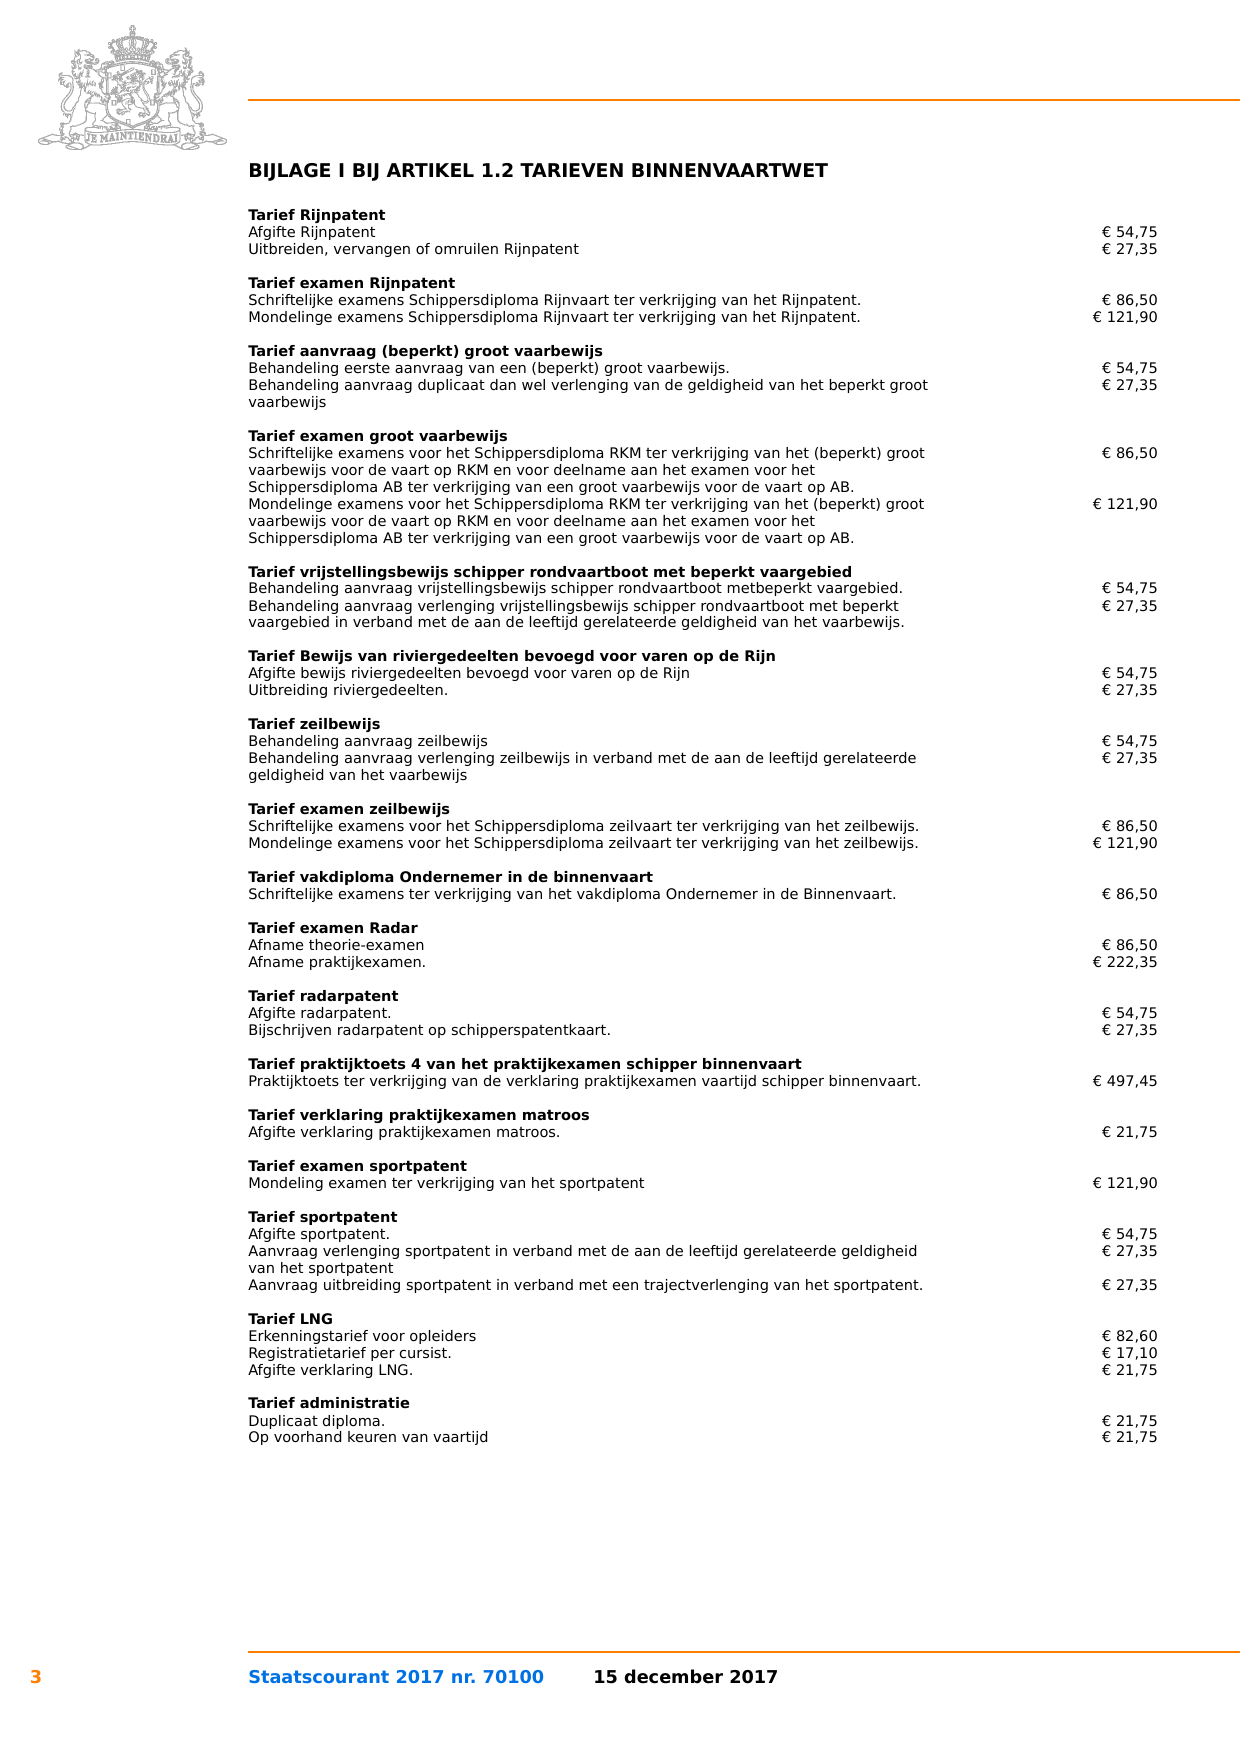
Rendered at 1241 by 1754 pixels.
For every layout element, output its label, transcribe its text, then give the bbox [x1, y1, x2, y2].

table_cell Afgifte verklaring praktijkexamen matroos. [248, 1124, 937, 1141]
table_cell Afgifte verklaring LNG. [248, 1361, 937, 1378]
table_cell [937, 275, 1163, 292]
table_cell [248, 903, 937, 920]
table_cell Tarief administratie [248, 1395, 937, 1412]
table_cell Uitbreiding riviergedeelten. [248, 682, 937, 699]
table_cell € 21,75 [937, 1361, 1163, 1378]
table_cell [937, 648, 1163, 665]
table_cell Schriftelijke examens voor het Schippersdiploma zeilvaart ter verkrijging van het zeilbewijs. [248, 818, 937, 835]
table_cell Tarief vrijstellingsbewijs schipper rondvaartboot met beperkt vaargebied [248, 564, 937, 580]
table_cell Afname theorie-examen [248, 937, 937, 954]
table_cell [937, 631, 1163, 648]
table_cell Afgifte bewijs riviergedeelten bevoegd voor varen op de Rijn [248, 665, 937, 682]
table_cell Afgifte sportpatent. [248, 1226, 937, 1243]
table_cell € 497,45 [937, 1073, 1163, 1090]
table_cell [248, 699, 937, 716]
table_cell [937, 564, 1163, 580]
table_cell [937, 1090, 1163, 1107]
table_cell [248, 852, 937, 869]
table_cell € 27,35 [937, 598, 1163, 631]
table_cell [248, 1141, 937, 1158]
table_cell [248, 258, 937, 275]
table_cell [937, 546, 1163, 563]
table_cell Tarief examen Rijnpatent [248, 275, 937, 292]
table_cell € 86,50 [937, 937, 1163, 954]
table_cell Duplicaat diploma. [248, 1413, 937, 1429]
table_cell Mondeling examen ter verkrijging van het sportpatent [248, 1175, 937, 1192]
table_cell € 121,90 [937, 496, 1163, 546]
table_cell [937, 971, 1163, 988]
table_cell Praktijktoets ter verkrijging van de verklaring praktijkexamen vaartijd schipper binnenvaart. [248, 1073, 937, 1090]
table_cell € 27,35 [937, 1277, 1163, 1293]
table_cell [248, 546, 937, 563]
table_cell Tarief verklaring praktijkexamen matroos [248, 1107, 937, 1124]
table_cell Mondelinge examens voor het Schippersdiploma zeilvaart ter verkrijging van het zeilbewijs. [248, 835, 937, 852]
table_cell [248, 784, 937, 801]
table_cell € 86,50 [937, 886, 1163, 903]
table_cell [937, 784, 1163, 801]
table_cell [937, 801, 1163, 818]
table_cell [937, 1158, 1163, 1175]
table_cell Tarief sportpatent [248, 1209, 937, 1226]
table_cell Mondelinge examens Schippersdiploma Rijnvaart ter verkrijging van het Rijnpatent. [248, 309, 937, 326]
table_cell Bijschrijven radarpatent op schipperspatentkaart. [248, 1022, 937, 1039]
table_cell [937, 1395, 1163, 1412]
table_cell Behandeling aanvraag zeilbewijs [248, 733, 937, 750]
table_cell [248, 631, 937, 648]
table_cell € 21,75 [937, 1413, 1163, 1429]
table_cell [937, 1209, 1163, 1226]
table_cell [937, 699, 1163, 716]
table_cell [937, 869, 1163, 886]
table_cell Schriftelijke examens voor het Schippersdiploma RKM ter verkrijging van het (beperkt) groot vaarbewijs voor de vaart op RKM en voor deelname aan het examen voor het Schippersdiploma AB ter verkrijging van een groot vaarbewijs voor de vaart op AB. [248, 445, 937, 496]
table_cell Schriftelijke examens Schippersdiploma Rijnvaart ter verkrijging van het Rijnpatent. [248, 292, 937, 309]
table_cell € 121,90 [937, 835, 1163, 852]
table_cell Behandeling aanvraag vrijstellingsbewijs schipper rondvaartboot metbeperkt vaargebied. [248, 580, 937, 597]
table_cell € 86,50 [937, 292, 1163, 309]
table_cell [937, 343, 1163, 360]
table_cell [937, 852, 1163, 869]
table_cell € 27,35 [937, 1022, 1163, 1039]
table_cell € 27,35 [937, 1243, 1163, 1277]
table_cell € 121,90 [937, 309, 1163, 326]
table_cell Tarief zeilbewijs [248, 716, 937, 733]
table_cell Uitbreiden, vervangen of omruilen Rijnpatent [248, 241, 937, 258]
table_cell Tarief radarpatent [248, 988, 937, 1005]
table_cell [248, 1090, 937, 1107]
table_cell [937, 903, 1163, 920]
table_cell [937, 1141, 1163, 1158]
table_cell [248, 326, 937, 343]
table_cell Behandeling aanvraag duplicaat dan wel verlenging van de geldigheid van het beperkt groot vaarbewijs [248, 377, 937, 411]
table_cell [248, 1039, 937, 1056]
table_cell Afgifte Rijnpatent [248, 224, 937, 241]
table_cell Afgifte radarpatent. [248, 1005, 937, 1022]
table_cell [248, 1192, 937, 1209]
table_cell € 27,35 [937, 241, 1163, 258]
table_cell Tarief praktijktoets 4 van het praktijkexamen schipper binnenvaart [248, 1056, 937, 1073]
table_cell Behandeling eerste aanvraag van een (beperkt) groot vaarbewijs. [248, 360, 937, 377]
table_cell [248, 971, 937, 988]
table_cell Tarief examen Radar [248, 920, 937, 937]
picture [38, 25, 227, 150]
table_cell € 54,75 [937, 580, 1163, 597]
table_cell € 21,75 [937, 1124, 1163, 1141]
table_cell Tarief examen groot vaarbewijs [248, 428, 937, 444]
table_cell Behandeling aanvraag verlenging zeilbewijs in verband met de aan de leeftijd gerelateerde geldigheid van het vaarbewijs [248, 750, 937, 784]
table_cell Aanvraag verlenging sportpatent in verband met de aan de leeftijd gerelateerde geldigheid van het sportpatent [248, 1243, 937, 1277]
table_header [937, 207, 1163, 224]
table_cell [937, 1294, 1163, 1311]
table_cell [937, 1039, 1163, 1056]
table_cell [937, 1379, 1163, 1395]
table_cell [937, 1056, 1163, 1073]
table_cell € 27,35 [937, 682, 1163, 699]
table_cell Registratietarief per cursist. [248, 1345, 937, 1361]
table_cell [937, 1311, 1163, 1327]
table_cell [937, 326, 1163, 343]
table_cell [937, 258, 1163, 275]
table_cell [937, 428, 1163, 444]
table_cell [937, 411, 1163, 428]
table_cell Aanvraag uitbreiding sportpatent in verband met een trajectverlenging van het sportpatent. [248, 1277, 937, 1293]
table_cell € 54,75 [937, 224, 1163, 241]
table_cell € 54,75 [937, 733, 1163, 750]
table_cell € 222,35 [937, 954, 1163, 971]
table_cell [937, 716, 1163, 733]
table_cell Tarief Bewijs van riviergedeelten bevoegd voor varen op de Rijn [248, 648, 937, 665]
table_cell [937, 920, 1163, 937]
table_cell [937, 1192, 1163, 1209]
table_cell Tarief examen zeilbewijs [248, 801, 937, 818]
table_cell € 86,50 [937, 818, 1163, 835]
table_cell Tarief vakdiploma Ondernemer in de binnenvaart [248, 869, 937, 886]
table_cell Tarief LNG [248, 1311, 937, 1327]
table_cell € 54,75 [937, 1226, 1163, 1243]
table_cell € 54,75 [937, 360, 1163, 377]
table_cell Tarief aanvraag (beperkt) groot vaarbewijs [248, 343, 937, 360]
table_cell € 17,10 [937, 1345, 1163, 1361]
table_cell € 86,50 [937, 445, 1163, 496]
table_cell € 82,60 [937, 1328, 1163, 1344]
table_cell [248, 1294, 937, 1311]
subtitle BIJLAGE I BIJ ARTIKEL 1.2 TARIEVEN BINNENVAARTWET [248, 160, 1163, 182]
table_cell Schriftelijke examens ter verkrijging van het vakdiploma Ondernemer in de Binnenvaart. [248, 886, 937, 903]
table_cell [937, 988, 1163, 1005]
table_cell [937, 1107, 1163, 1124]
table_cell Behandeling aanvraag verlenging vrijstellingsbewijs schipper rondvaartboot met beperkt vaargebied in verband met de aan de leeftijd gerelateerde geldigheid van het vaarbewijs. [248, 598, 937, 631]
table_cell [248, 411, 937, 428]
table_header Tarief Rijnpatent [248, 207, 937, 224]
table_cell Op voorhand keuren van vaartijd [248, 1429, 937, 1446]
table_cell Afname praktijkexamen. [248, 954, 937, 971]
table_cell € 27,35 [937, 750, 1163, 784]
table_cell [248, 1379, 937, 1395]
table_cell € 121,90 [937, 1175, 1163, 1192]
table_cell Mondelinge examens voor het Schippersdiploma RKM ter verkrijging van het (beperkt) groot vaarbewijs voor de vaart op RKM en voor deelname aan het examen voor het Schippersdiploma AB ter verkrijging van een groot vaarbewijs voor de vaart op AB. [248, 496, 937, 546]
table_cell € 21,75 [937, 1429, 1163, 1446]
table_cell Tarief examen sportpatent [248, 1158, 937, 1175]
table_cell Erkenningstarief voor opleiders [248, 1328, 937, 1344]
table_cell € 27,35 [937, 377, 1163, 411]
table_cell € 54,75 [937, 1005, 1163, 1022]
table_cell € 54,75 [937, 665, 1163, 682]
